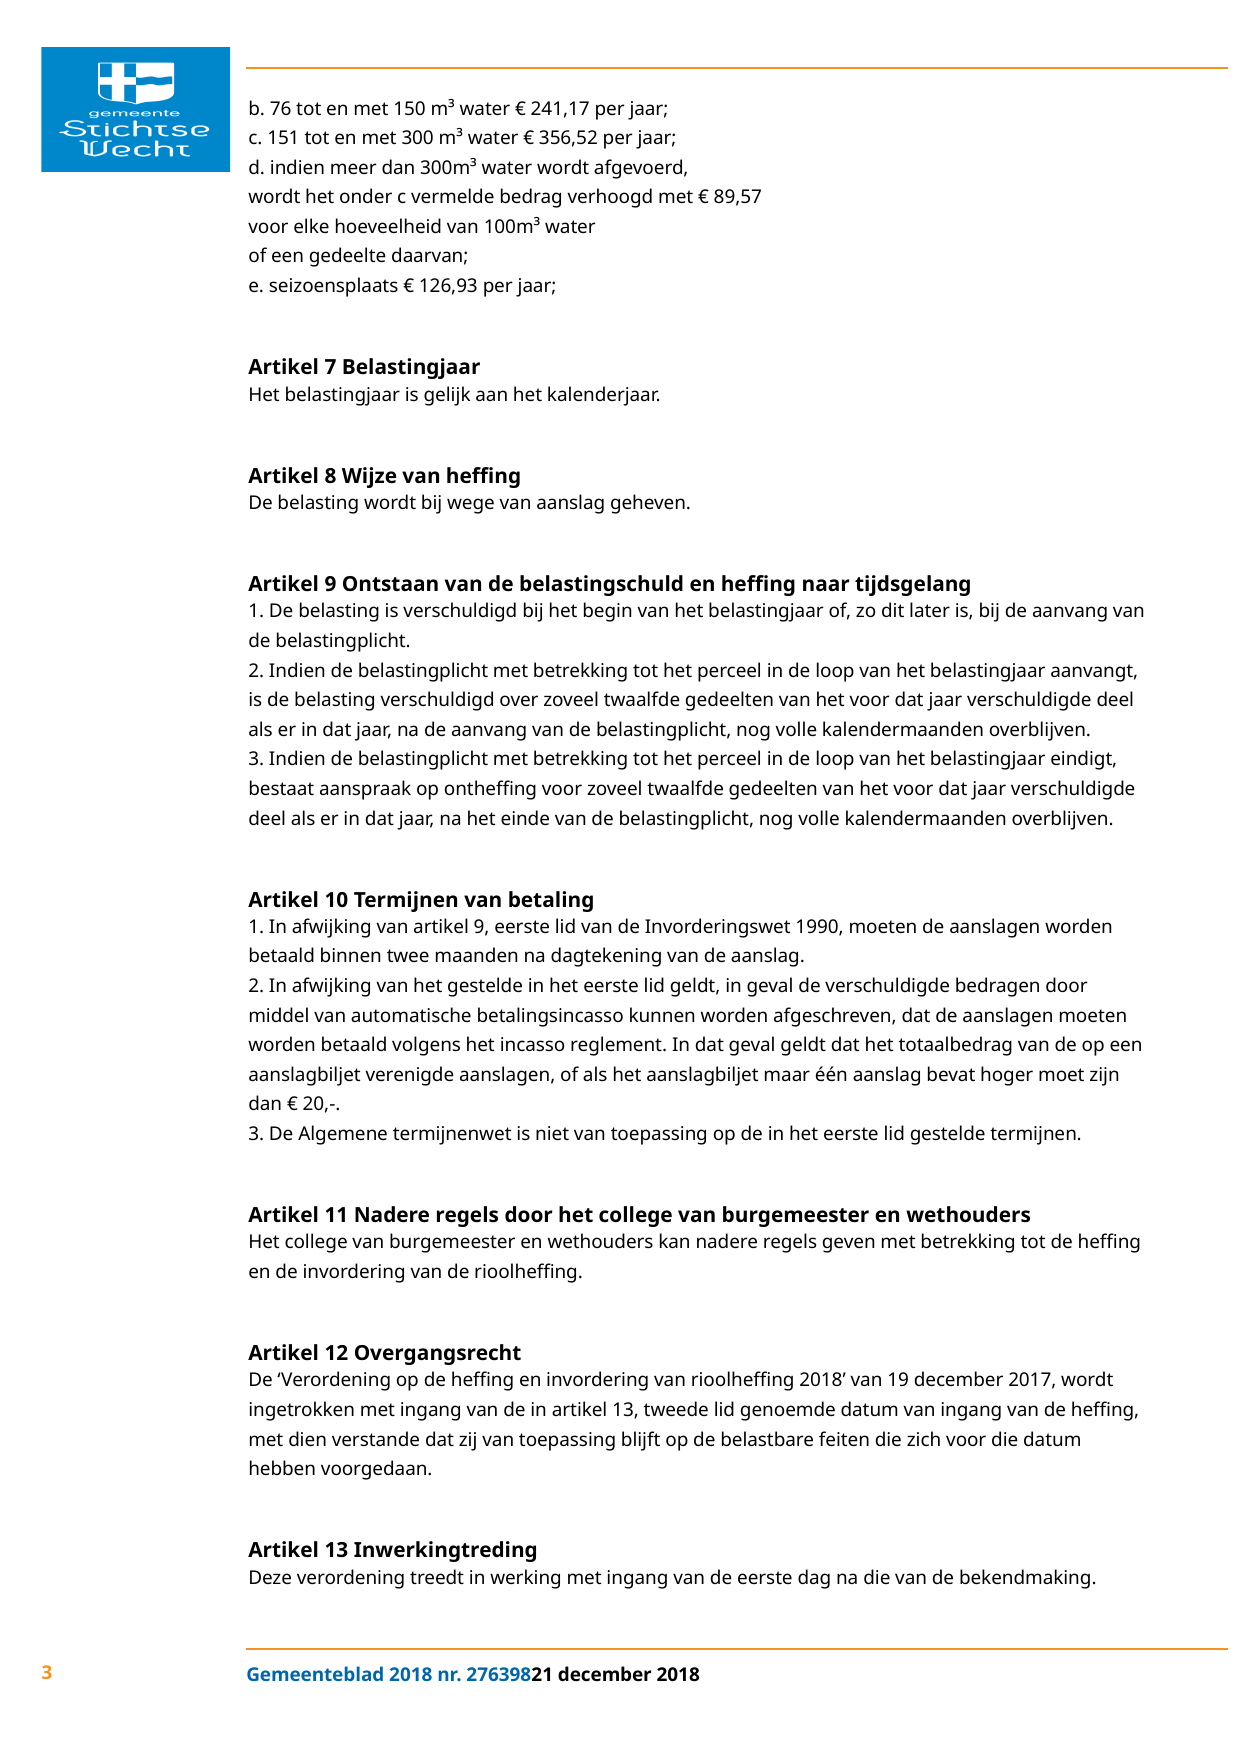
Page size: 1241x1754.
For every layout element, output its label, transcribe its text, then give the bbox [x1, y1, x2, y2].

text Het belastingjaar is gelijk aan het kalenderjaar. [248, 381, 1152, 406]
text Het college van burgemeester en wethouders kan nadere regels geven met betrekking tot de heffing en de invordering van de rioolheffing. [248, 1229, 1152, 1284]
text Artikel 12 Overgangsrecht [248, 1338, 1152, 1367]
text b. 76 tot en met 150 m³ water € 241,17 per jaar; [248, 95, 1152, 121]
text Artikel 13 Inwerkingtreding [248, 1535, 1152, 1564]
text c. 151 tot en met 300 m³ water € 356,52 per jaar; [248, 124, 1152, 150]
text Deze verordening treedt in werking met ingang van de eerste dag na die van de bekendmaking. [248, 1564, 1152, 1589]
text 3. De Algemene termijnenwet is niet van toepassing op de in het eerste lid gestelde termijnen. [248, 1120, 1152, 1146]
text wordt het onder c vermelde bedrag verhoogd met € 89,57 [248, 183, 1152, 209]
text Artikel 8 Wijze van heffing [248, 461, 1152, 489]
text 1. In afwijking van artikel 9, eerste lid van de Invorderingswet 1990, moeten de aanslagen worden betaald binnen twee maanden na dagtekening van de aanslag. [248, 913, 1152, 968]
text 2. Indien de belastingplicht met betrekking tot het perceel in de loop van het belastingjaar aanvangt, is de belasting verschuldigd over zoveel twaalfde gedeelten van het voor dat jaar verschuldigde deel als er in dat jaar, na de aanvang van de belastingplicht, nog volle kalendermaanden overblijven. [248, 657, 1152, 742]
text e. seizoensplaats € 126,93 per jaar; [248, 272, 1152, 298]
text d. indien meer dan 300m³ water wordt afgevoerd, [248, 154, 1152, 180]
text De belasting wordt bij wege van aanslag geheven. [248, 489, 1152, 515]
text 3. Indien de belastingplicht met betrekking tot het perceel in de loop van het belastingjaar eindigt, bestaat aanspraak op ontheffing voor zoveel twaalfde gedeelten van het voor dat jaar verschuldigde deel als er in dat jaar, na het einde van de belastingplicht, nog volle kalendermaanden overblijven. [248, 746, 1152, 830]
picture [137, 63, 174, 103]
text Artikel 11 Nadere regels door het college van burgemeester en wethouders [248, 1200, 1152, 1229]
text Artikel 7 Belastingjaar [248, 352, 1152, 381]
text voor elke hoeveelheid van 100m³ water [248, 213, 1152, 239]
text 2. In afwijking van het gestelde in het eerste lid geldt, in geval de verschuldigde bedragen door middel van automatische betalingsincasso kunnen worden afgeschreven, dat de aanslagen moeten worden betaald volgens het incasso reglement. In dat geval geldt dat het totaalbedrag van de op een aanslagbiljet verenigde aanslagen, of als het aanslagbiljet maar één aanslag bevat hoger moet zijn dan € 20,-. [248, 972, 1152, 1116]
picture [99, 63, 135, 101]
text De ‘Verordening op de heffing en invordering van rioolheffing 2018’ van 19 december 2017, wordt ingetrokken met ingang van de in artikel 13, tweede lid genoemde datum van ingang van de heffing, met dien verstande dat zij van toepassing blijft op de belastbare feiten die zich voor die datum hebben voorgedaan. [248, 1367, 1152, 1481]
text Artikel 9 Ontstaan van de belastingschuld en heffing naar tijdsgelang [248, 569, 1152, 598]
text of een gedeelte daarvan; [248, 243, 1152, 268]
text 1. De belasting is verschuldigd bij het begin van het belastingjaar of, zo dit later is, bij de aanvang van de belastingplicht. [248, 598, 1152, 653]
text Artikel 10 Termijnen van betaling [248, 885, 1152, 913]
